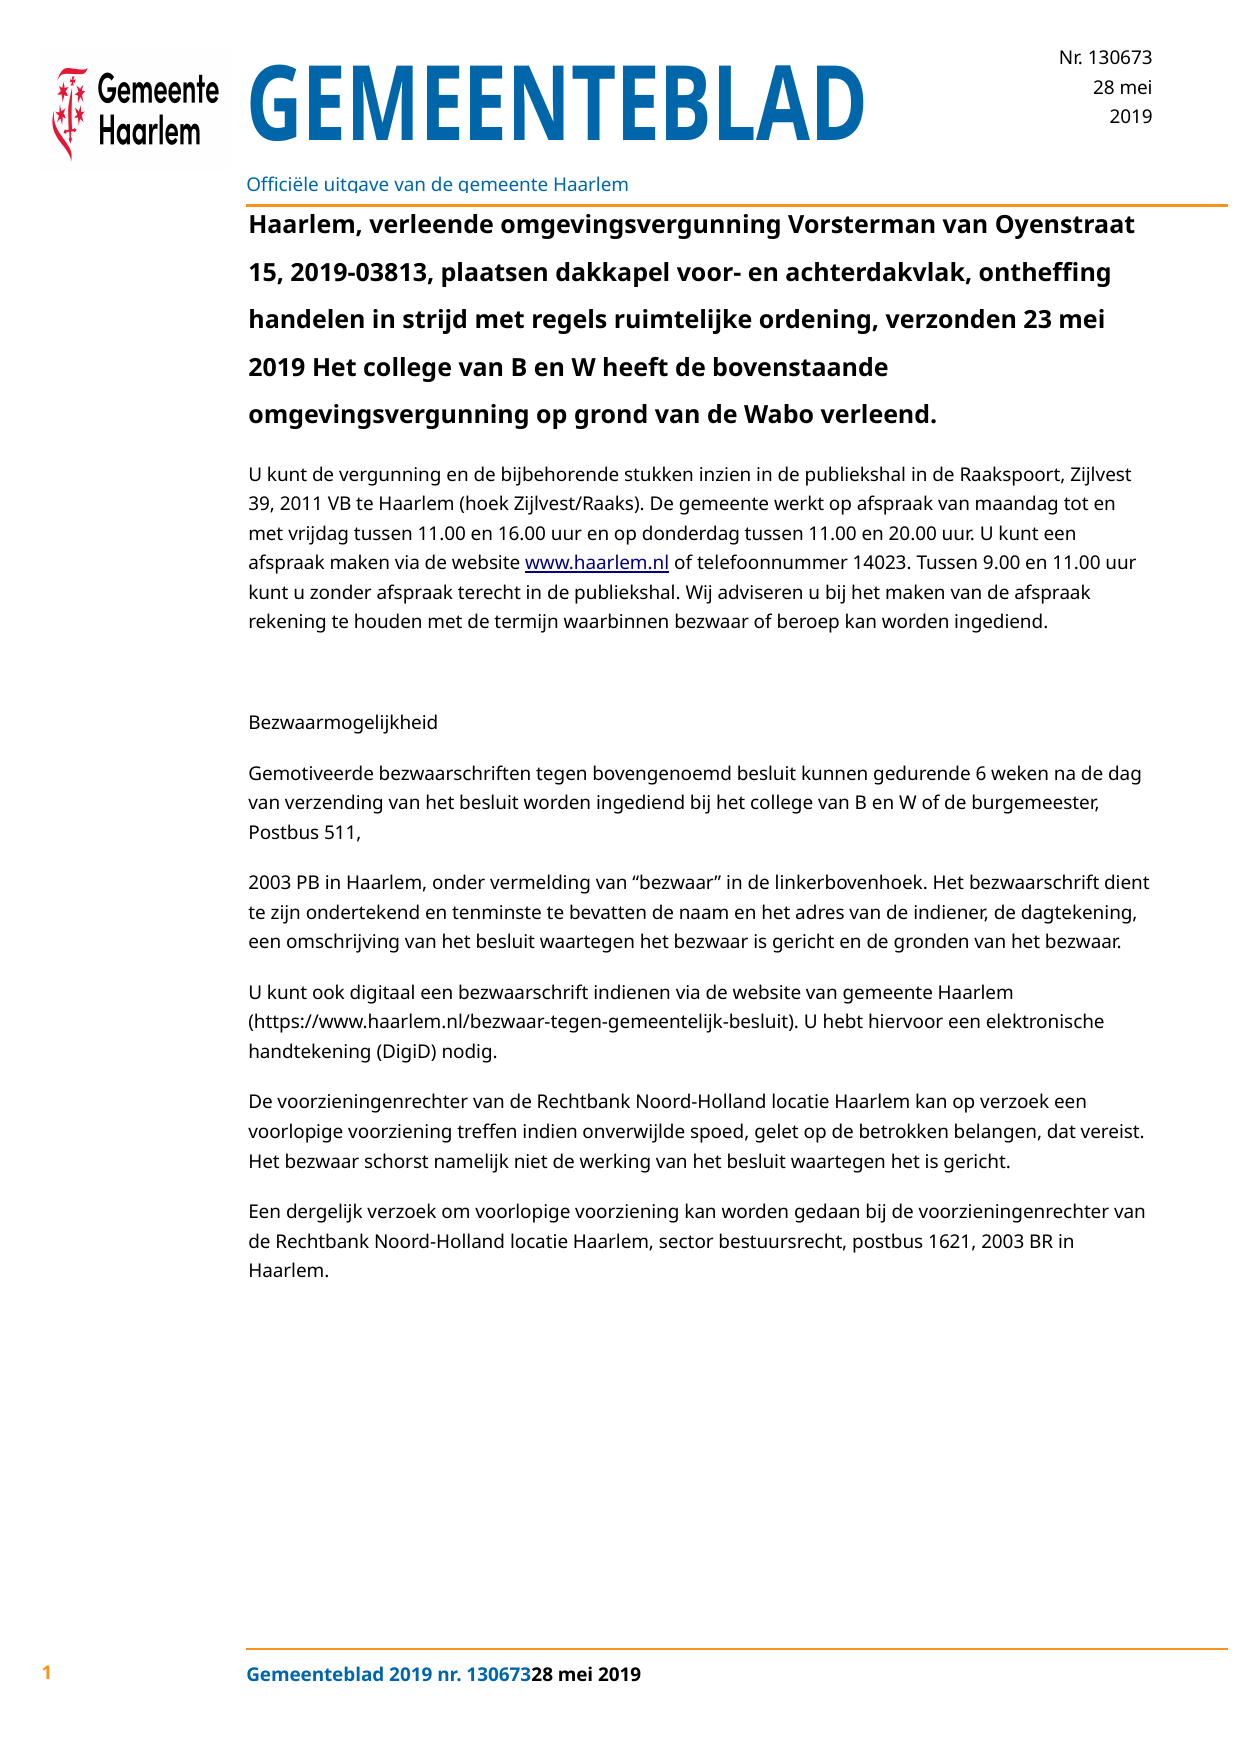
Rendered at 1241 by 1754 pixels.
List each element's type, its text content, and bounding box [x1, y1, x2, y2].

text Gemotiveerde bezwaarschriften tegen bovengenoemd besluit kunnen gedurende 6 weken na de dag van verzending van het besluit worden ingediend bij het college van B en W of de burgemeester, Postbus 511, [248, 760, 1152, 845]
text Haarlem, verleende omgevingsvergunning Vorsterman van Oyenstraat 15, 2019-03813, plaatsen dakkapel voor- en achterdakvlak, ontheffing handelen in strijd met regels ruimtelijke ordening, verzonden 23 mei 2019 Het college van B en W heeft de bovenstaande omgevingsvergunning op grond van de Wabo verleend. [248, 207, 1152, 431]
text U kunt de vergunning en de bijbehorende stukken inzien in de publiekshal in de Raakspoort, Zijlvest 39, 2011 VB te Haarlem (hoek Zijlvest/Raaks). De gemeente werkt op afspraak van maandag tot en met vrijdag tussen 11.00 en 16.00 uur en op donderdag tussen 11.00 en 20.00 uur. U kunt een afspraak maken via de website www.haarlem.nl of telefoonnummer 14023. Tussen 9.00 en 11.00 uur kunt u zonder afspraak terecht in de publiekshal. Wij adviseren u bij het maken van de afspraak rekening te houden met de termijn waarbinnen bezwaar of beroep kan worden ingediend. [248, 461, 1152, 634]
text 2003 PB in Haarlem, onder vermelding van “bezwaar” in de linkerbovenhoek. Het bezwaarschrift dient te zijn ondertekend en tenminste te bevatten de naam en het adres van de indiener, de dagtekening, een omschrijving van het besluit waartegen het bezwaar is gericht en de gronden van het bezwaar. [248, 869, 1152, 954]
picture [41, 47, 231, 172]
text De voorzieningenrechter van de Rechtbank Noord-Holland locatie Haarlem kan op verzoek een voorlopige voorziening treffen indien onverwijlde spoed, gelet op de betrokken belangen, dat vereist. Het bezwaar schorst namelijk niet de werking van het besluit waartegen het is gericht. [248, 1089, 1152, 1173]
text Een dergelijk verzoek om voorlopige voorziening kan worden gedaan bij de voorzieningenrechter van de Rechtbank Noord-Holland locatie Haarlem, sector bestuursrecht, postbus 1621, 2003 BR in Haarlem. [248, 1198, 1152, 1283]
text U kunt ook digitaal een bezwaarschrift indienen via de website van gemeente Haarlem (https://www.haarlem.nl/bezwaar-tegen-gemeentelijk-besluit). U hebt hiervoor een elektronische handtekening (DigiD) nodig. [248, 979, 1152, 1064]
text Bezwaarmogelijkheid [248, 709, 1152, 735]
